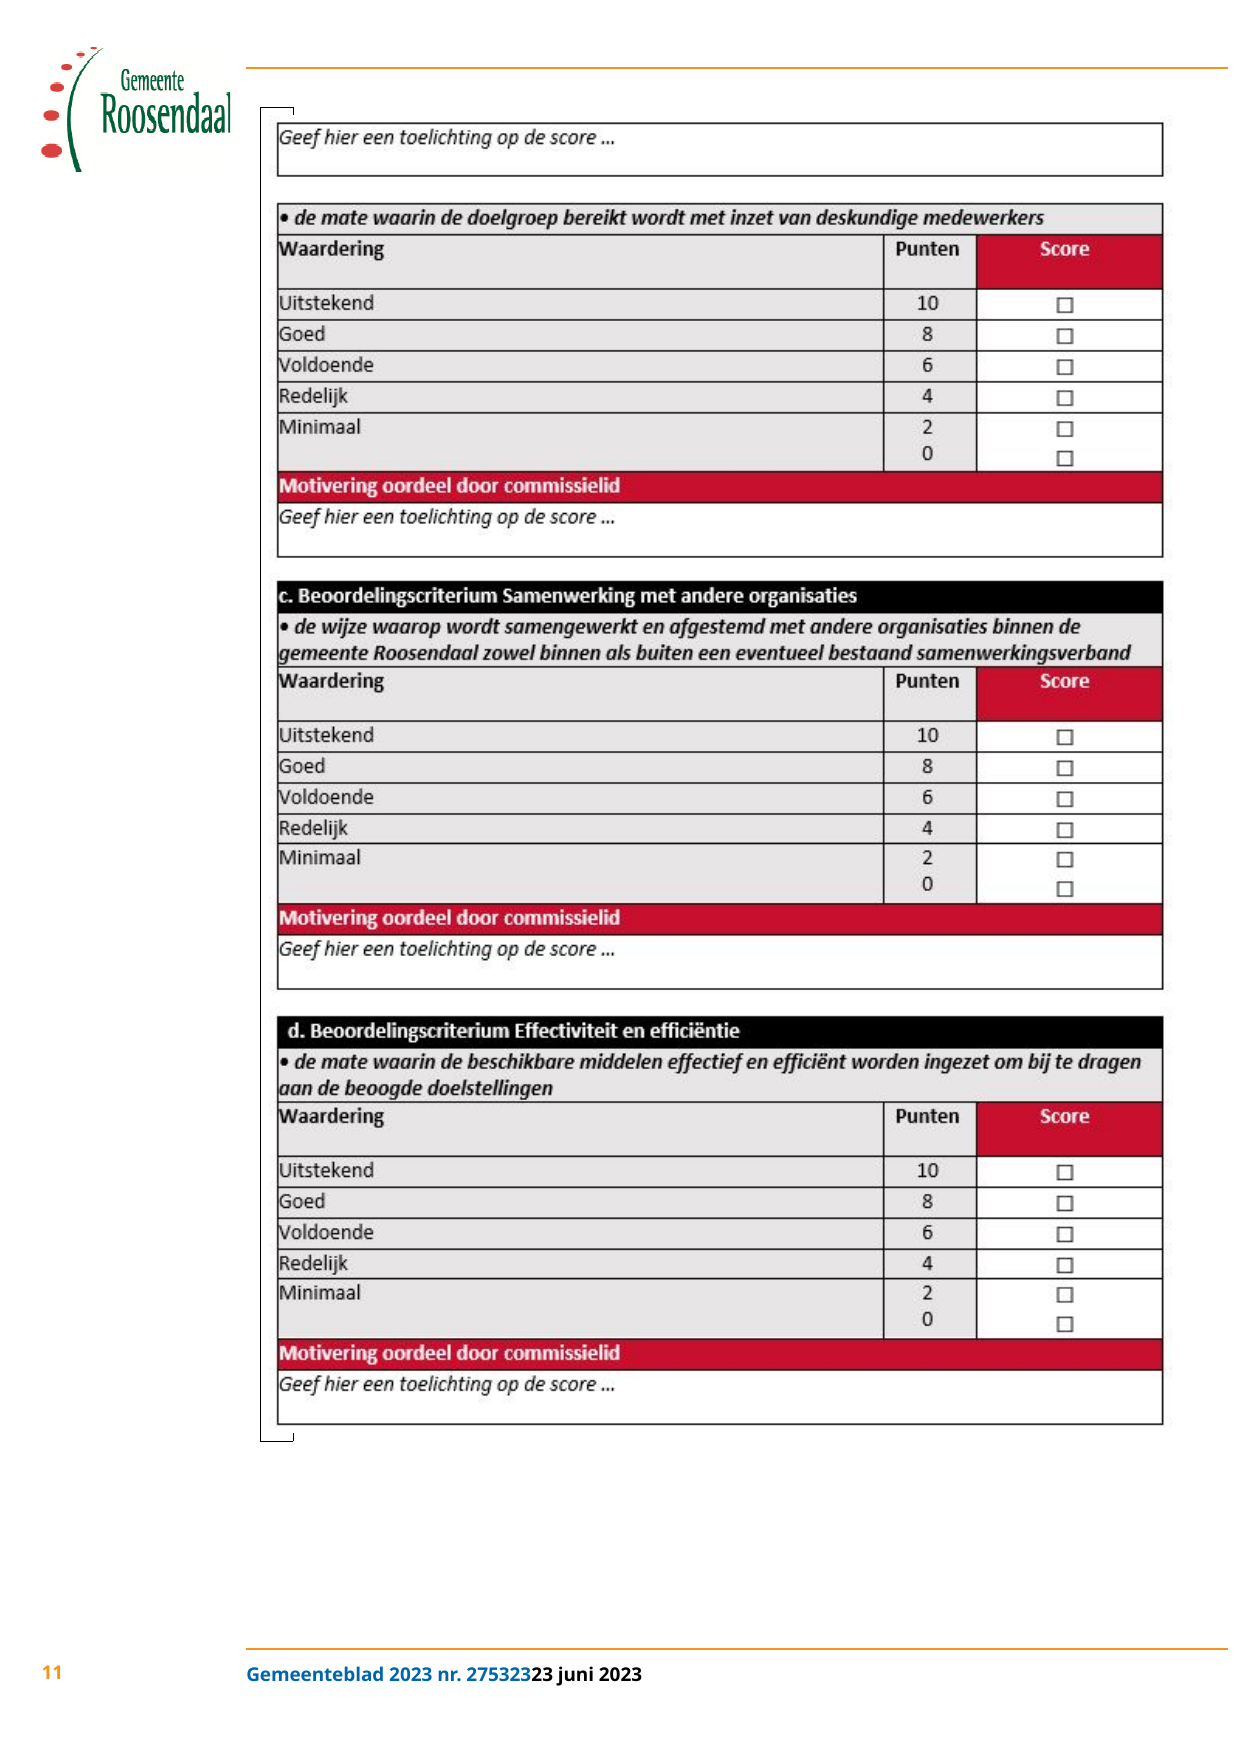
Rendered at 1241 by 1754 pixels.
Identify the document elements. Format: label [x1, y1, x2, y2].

picture [268, 115, 1173, 1433]
picture [41, 47, 231, 172]
